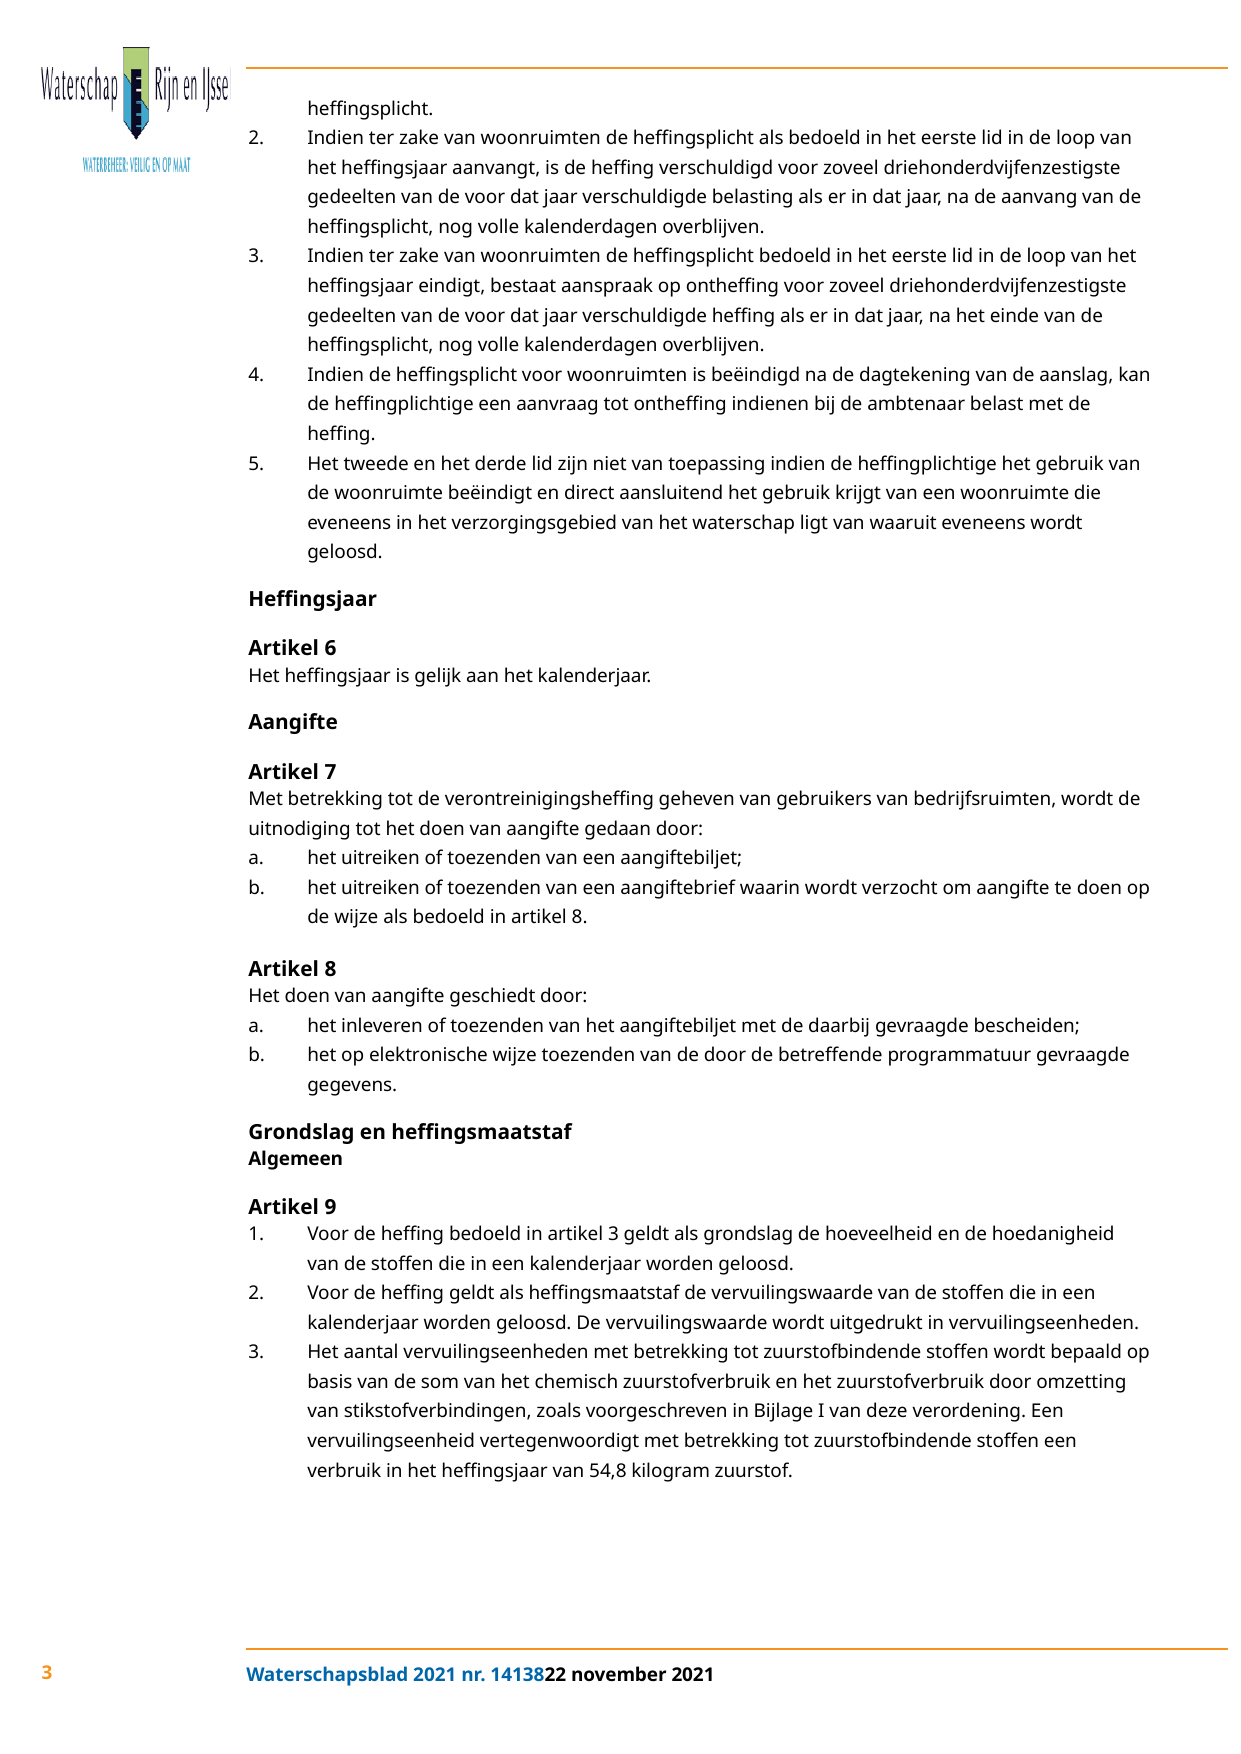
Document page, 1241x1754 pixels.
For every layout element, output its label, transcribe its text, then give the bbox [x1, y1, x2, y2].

list het op elektronische wijze toezenden van de door de betreffende programmatuur gevraagde gegevens. [248, 1042, 1152, 1097]
list heffingsplicht. [248, 95, 1152, 121]
text Het heffingsjaar is gelijk aan het kalenderjaar. [248, 662, 1152, 688]
list Indien ter zake van woonruimten de heffingsplicht bedoeld in het eerste lid in de loop van het heffingsjaar eindigt, bestaat aanspraak op ontheffing voor zoveel driehonderdvijfenzestigste gedeelten van de voor dat jaar verschuldigde heffing als er in dat jaar, na het einde van de heffingsplicht, nog volle kalenderdagen overblijven. [248, 243, 1152, 357]
text Artikel 6 [248, 633, 1152, 662]
list Voor de heffing bedoeld in artikel 3 geldt als grondslag de hoeveelheid en de hoedanigheid van de stoffen die in een kalenderjaar worden geloosd. [248, 1220, 1152, 1276]
list Indien de heffingsplicht voor woonruimten is beëindigd na de dagtekening van de aanslag, kan de heffingplichtige een aanvraag tot ontheffing indienen bij de ambtenaar belast met de heffing. [248, 361, 1152, 446]
text Grondslag en heffingsmaatstaf [248, 1117, 1152, 1145]
text Met betrekking tot de verontreinigingsheffing geheven van gebruikers van bedrijfsruimten, wordt de uitnodiging tot het doen van aangifte gedaan door: [248, 785, 1152, 841]
list Het tweede en het derde lid zijn niet van toepassing indien de heffingplichtige het gebruik van de woonruimte beëindigt en direct aansluitend het gebruik krijgt van een woonruimte die eveneens in het verzorgingsgebied van het waterschap ligt van waaruit eveneens wordt geloosd. [248, 450, 1152, 564]
list Indien ter zake van woonruimten de heffingsplicht als bedoeld in het eerste lid in de loop van het heffingsjaar aanvangt, is de heffing verschuldigd voor zoveel driehonderdvijfenzestigste gedeelten van de voor dat jaar verschuldigde belasting als er in dat jaar, na de aanvang van de heffingsplicht, nog volle kalenderdagen overblijven. [248, 124, 1152, 239]
text Algemeen [248, 1145, 1152, 1171]
picture [41, 47, 231, 172]
list Voor de heffing geldt als heffingsmaatstaf de vervuilingswaarde van de stoffen die in een kalenderjaar worden geloosd. De vervuilingswaarde wordt uitgedrukt in vervuilingseenheden. [248, 1279, 1152, 1335]
text Artikel 8 [248, 954, 1152, 982]
text Heffingsjaar [248, 584, 1152, 613]
text Het doen van aangifte geschiedt door: [248, 982, 1152, 1008]
text Artikel 7 [248, 757, 1152, 785]
text Aangifte [248, 707, 1152, 736]
list het uitreiken of toezenden van een aangiftebrief waarin wordt verzocht om aangifte te doen op de wijze als bedoeld in artikel 8. [248, 874, 1152, 929]
list Het aantal vervuilingseenheden met betrekking tot zuurstofbindende stoffen wordt bepaald op basis van de som van het chemisch zuurstofverbruik en het zuurstofverbruik door omzetting van stikstofverbindingen, zoals voorgeschreven in Bijlage I van deze verordening. Een vervuilingseenheid vertegenwoordigt met betrekking tot zuurstofbindende stoffen een verbruik in het heffingsjaar van 54,8 kilogram zuurstof. [248, 1338, 1152, 1483]
text Artikel 9 [248, 1192, 1152, 1220]
list het uitreiken of toezenden van een aangiftebiljet; [248, 844, 1152, 870]
list het inleveren of toezenden van het aangiftebiljet met de daarbij gevraagde bescheiden; [248, 1012, 1152, 1038]
